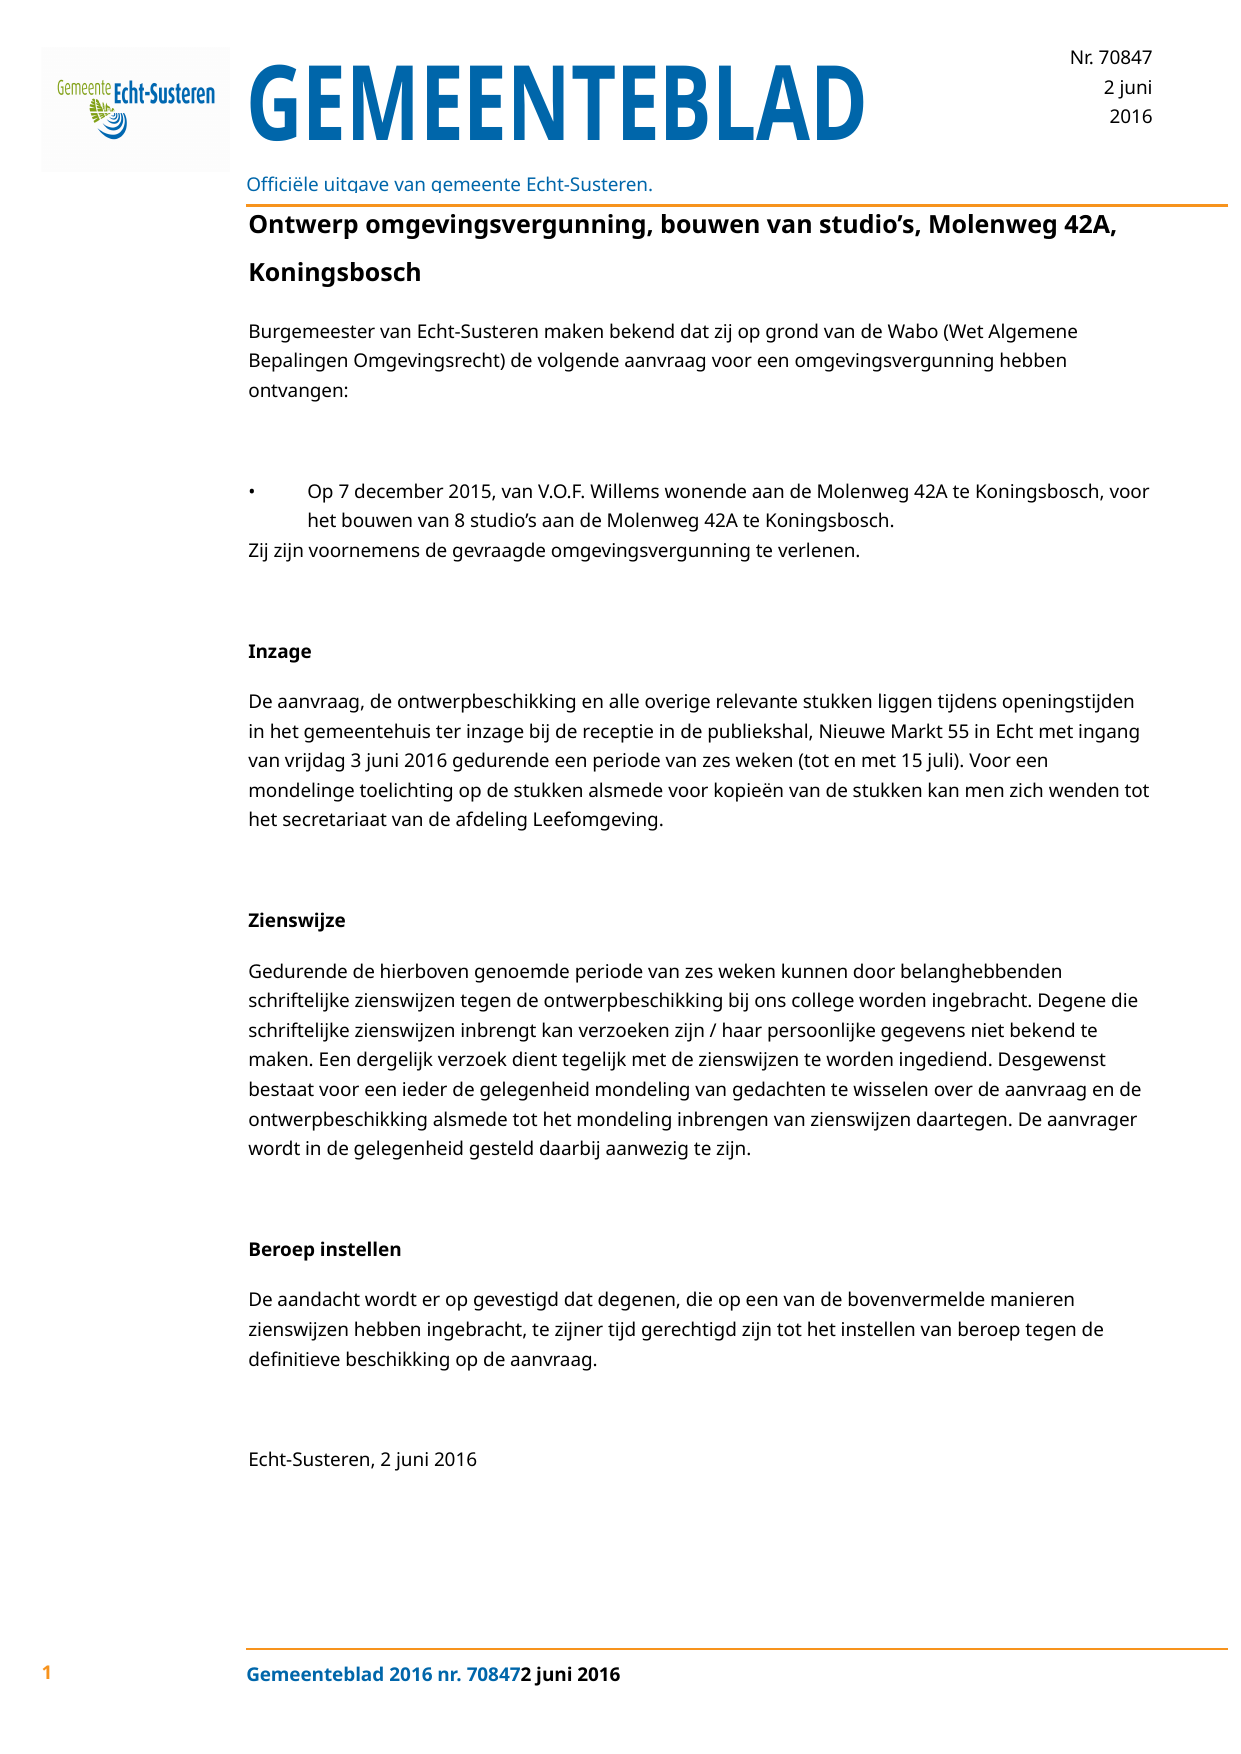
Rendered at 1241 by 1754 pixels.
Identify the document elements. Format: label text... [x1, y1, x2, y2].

text Ontwerp omgevingsvergunning, bouwen van studio’s, Molenweg 42A, Koningsbosch [248, 207, 1152, 288]
text Beroep instellen [248, 1236, 1152, 1262]
text Gedurende de hierboven genoemde periode van zes weken kunnen door belanghebbenden schriftelijke zienswijzen tegen de ontwerpbeschikking bij ons college worden ingebracht. Degene die schriftelijke zienswijzen inbrengt kan verzoeken zijn / haar persoonlijke gegevens niet bekend te maken. Een dergelijk verzoek dient tegelijk met de zienswijzen te worden ingediend. Desgewenst bestaat voor een ieder de gelegenheid mondeling van gedachten te wisselen over de aanvraag en de ontwerpbeschikking alsmede tot het mondeling inbrengen van zienswijzen daartegen. De aanvrager wordt in de gelegenheid gesteld daarbij aanwezig te zijn. [248, 958, 1152, 1161]
list Op 7 december 2015, van V.O.F. Willems wonende aan de Molenweg 42A te Koningsbosch, voor het bouwen van 8 studio’s aan de Molenweg 42A te Koningsbosch. [248, 478, 1152, 533]
picture [41, 47, 231, 172]
text Echt-Susteren, 2 juni 2016 [248, 1447, 1152, 1472]
text De aandacht wordt er op gevestigd dat degenen, die op een van de bovenvermelde manieren zienswijzen hebben ingebracht, te zijner tijd gerechtigd zijn tot het instellen van beroep tegen de definitieve beschikking op de aanvraag. [248, 1287, 1152, 1372]
text Burgemeester van Echt-Susteren maken bekend dat zij op grond van de Wabo (Wet Algemene Bepalingen Omgevingsrecht) de volgende aanvraag voor een omgevingsvergunning hebben ontvangen: [248, 318, 1152, 403]
text Zienswijze [248, 907, 1152, 933]
text Inzage [248, 638, 1152, 664]
text De aanvraag, de ontwerpbeschikking en alle overige relevante stukken liggen tijdens openingstijden in het gemeentehuis ter inzage bij de receptie in de publiekshal, Nieuwe Markt 55 in Echt met ingang van vrijdag 3 juni 2016 gedurende een periode van zes weken (tot en met 15 juli). Voor een mondelinge toelichting op de stukken alsmede voor kopieën van de stukken kan men zich wenden tot het secretariaat van de afdeling Leefomgeving. [248, 688, 1152, 832]
text Zij zijn voornemens de gevraagde omgevingsvergunning te verlenen. [248, 537, 1152, 563]
